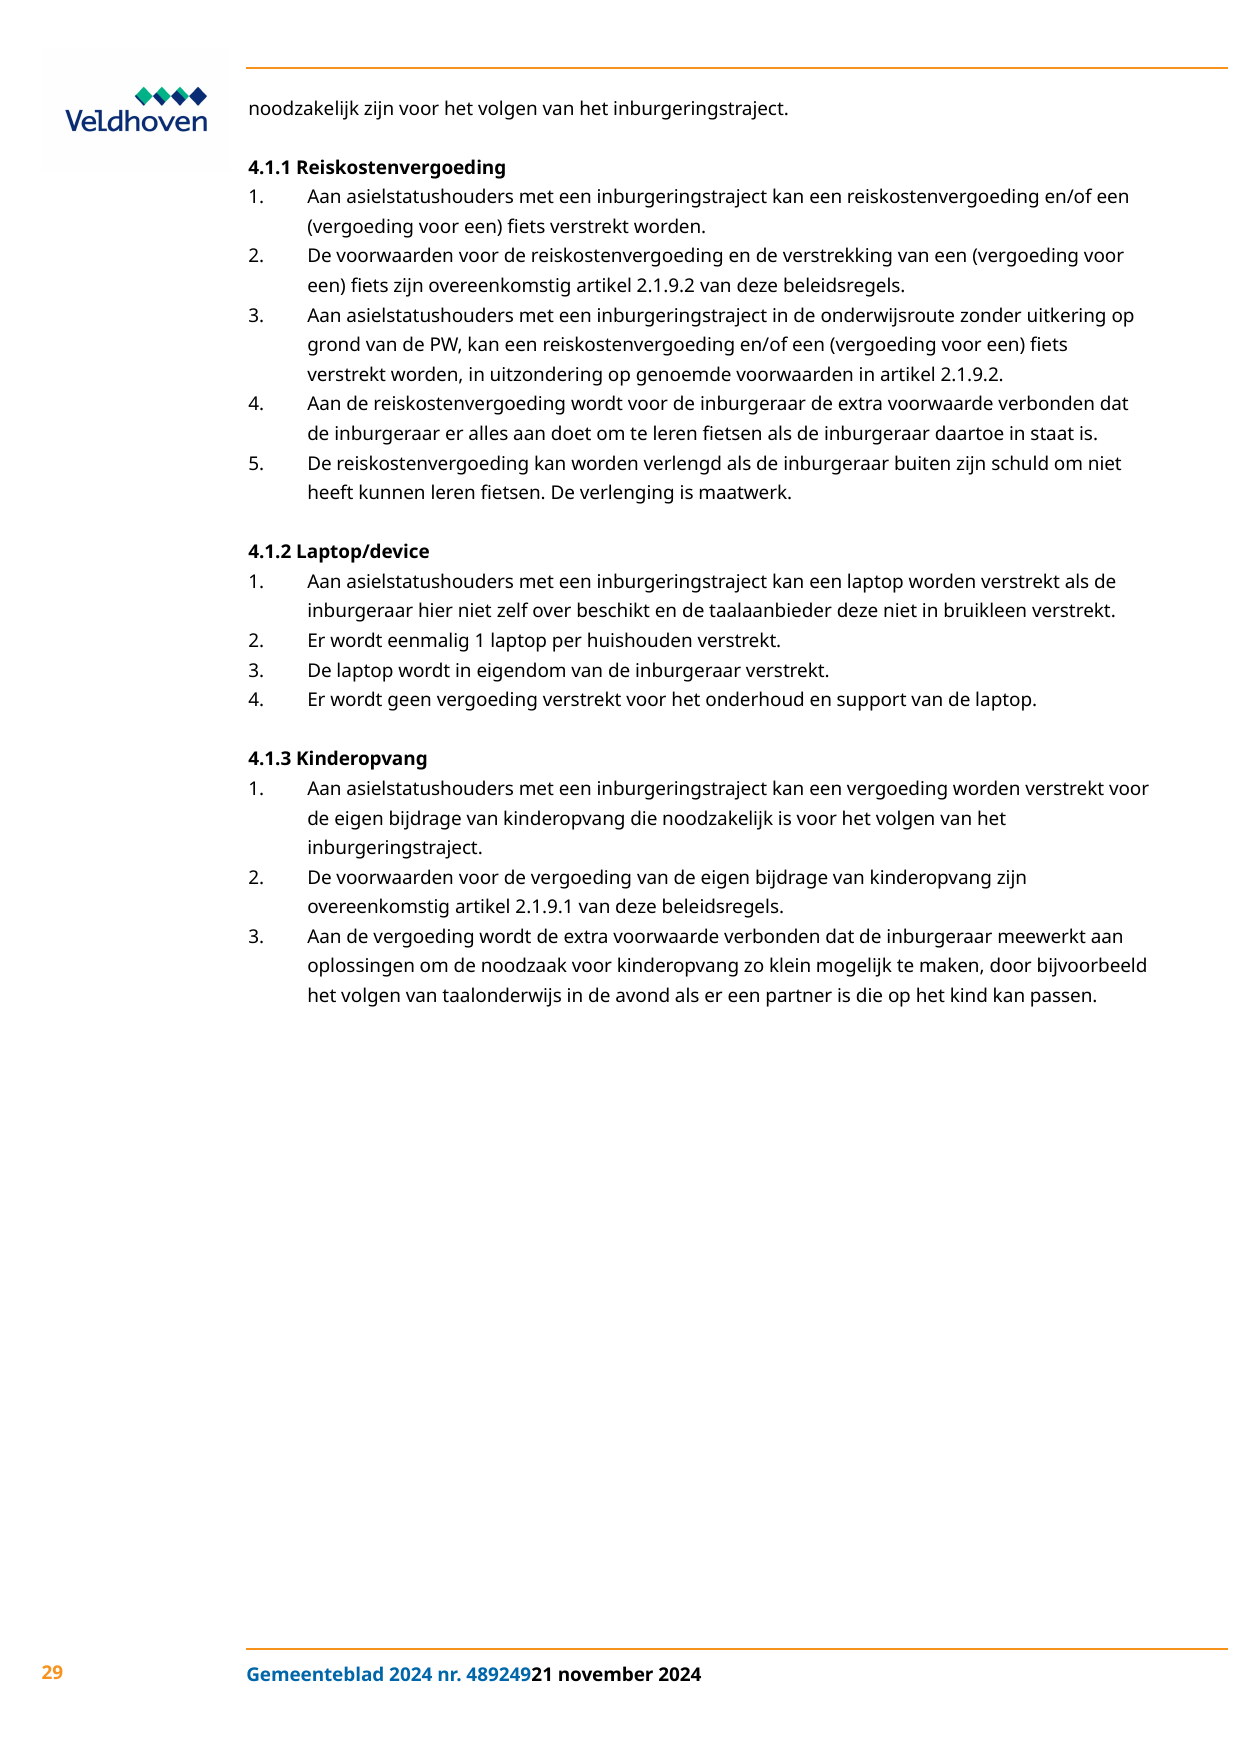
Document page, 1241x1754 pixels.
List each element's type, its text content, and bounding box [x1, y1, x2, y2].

text 4.1.3 Kinderopvang [248, 746, 1152, 771]
list Aan asielstatushouders met een inburgeringstraject kan een vergoeding worden verstrekt voor de eigen bijdrage van kinderopvang die noodzakelijk is voor het volgen van het inburgeringstraject. [248, 775, 1152, 860]
text 4.1.1 Reiskostenvergoeding [248, 154, 1152, 180]
list De laptop wordt in eigendom van de inburgeraar verstrekt. [248, 657, 1152, 683]
list Er wordt geen vergoeding verstrekt voor het onderhoud en support van de laptop. [248, 686, 1152, 712]
list Aan de vergoeding wordt de extra voorwaarde verbonden dat de inburgeraar meewerkt aan oplossingen om de noodzaak voor kinderopvang zo klein mogelijk te maken, door bijvoorbeeld het volgen van taalonderwijs in de avond als er een partner is die op het kind kan passen. [248, 923, 1152, 1008]
list Aan asielstatushouders met een inburgeringstraject in de onderwijsroute zonder uitkering op grond van de PW, kan een reiskostenvergoeding en/of een (vergoeding voor een) fiets verstrekt worden, in uitzondering op genoemde voorwaarden in artikel 2.1.9.2. [248, 302, 1152, 387]
picture [41, 47, 231, 172]
list De voorwaarden voor de reiskostenvergoeding en de verstrekking van een (vergoeding voor een) fiets zijn overeenkomstig artikel 2.1.9.2 van deze beleidsregels. [248, 243, 1152, 298]
list De reiskostenvergoeding kan worden verlengd als de inburgeraar buiten zijn schuld om niet heeft kunnen leren fietsen. De verlenging is maatwerk. [248, 450, 1152, 505]
text 4.1.2 Laptop/device [248, 538, 1152, 564]
list Aan de reiskostenvergoeding wordt voor de inburgeraar de extra voorwaarde verbonden dat de inburgeraar er alles aan doet om te leren fietsen als de inburgeraar daartoe in staat is. [248, 391, 1152, 446]
list De voorwaarden voor de vergoeding van de eigen bijdrage van kinderopvang zijn overeenkomstig artikel 2.1.9.1 van deze beleidsregels. [248, 864, 1152, 919]
list Aan asielstatushouders met een inburgeringstraject kan een reiskostenvergoeding en/of een (vergoeding voor een) fiets verstrekt worden. [248, 183, 1152, 239]
list Aan asielstatushouders met een inburgeringstraject kan een laptop worden verstrekt als de inburgeraar hier niet zelf over beschikt en de taalaanbieder deze niet in bruikleen verstrekt. [248, 568, 1152, 623]
text noodzakelijk zijn voor het volgen van het inburgeringstraject. [248, 95, 1152, 121]
list Er wordt eenmalig 1 laptop per huishouden verstrekt. [248, 627, 1152, 653]
